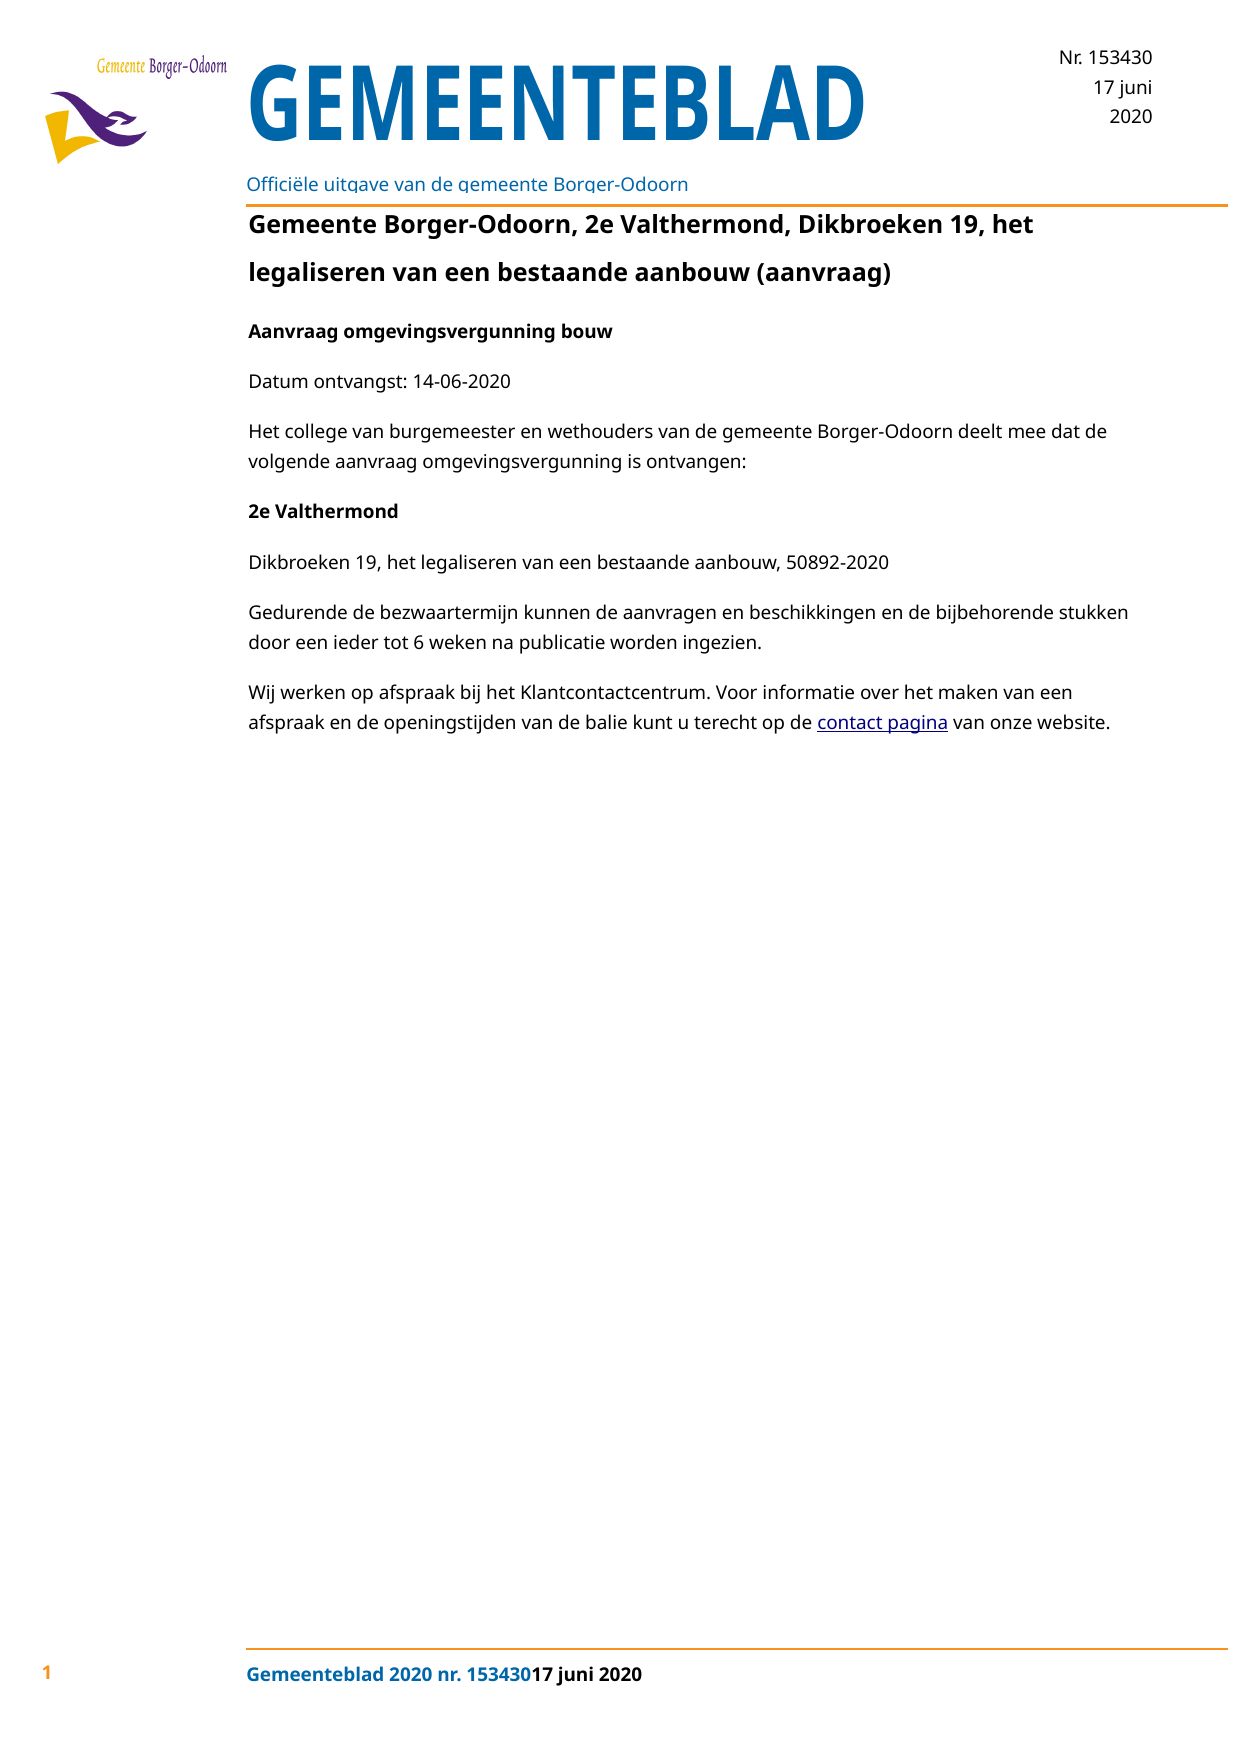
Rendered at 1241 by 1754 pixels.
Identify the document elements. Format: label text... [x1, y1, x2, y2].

text Aanvraag omgevingsvergunning bouw [248, 318, 1152, 344]
text Dikbroeken 19, het legaliseren van een bestaande aanbouw, 50892-2020 [248, 549, 1152, 575]
text Het college van burgemeester en wethouders van de gemeente Borger-Odoorn deelt mee dat de volgende aanvraag omgevingsvergunning is ontvangen: [248, 419, 1152, 474]
picture [41, 47, 231, 172]
text Wij werken op afspraak bij het Klantcontactcentrum. Voor informatie over het maken van een afspraak en de openingstijden van de balie kunt u terecht op de contact pagina van onze website. [248, 679, 1152, 735]
text 2e Valthermond [248, 499, 1152, 524]
text Gedurende de bezwaartermijn kunnen de aanvragen en beschikkingen en de bijbehorende stukken door een ieder tot 6 weken na publicatie worden ingezien. [248, 599, 1152, 655]
text Datum ontvangst: 14-06-2020 [248, 368, 1152, 394]
text Gemeente Borger-Odoorn, 2e Valthermond, Dikbroeken 19, het legaliseren van een bestaande aanbouw (aanvraag) [248, 207, 1152, 288]
